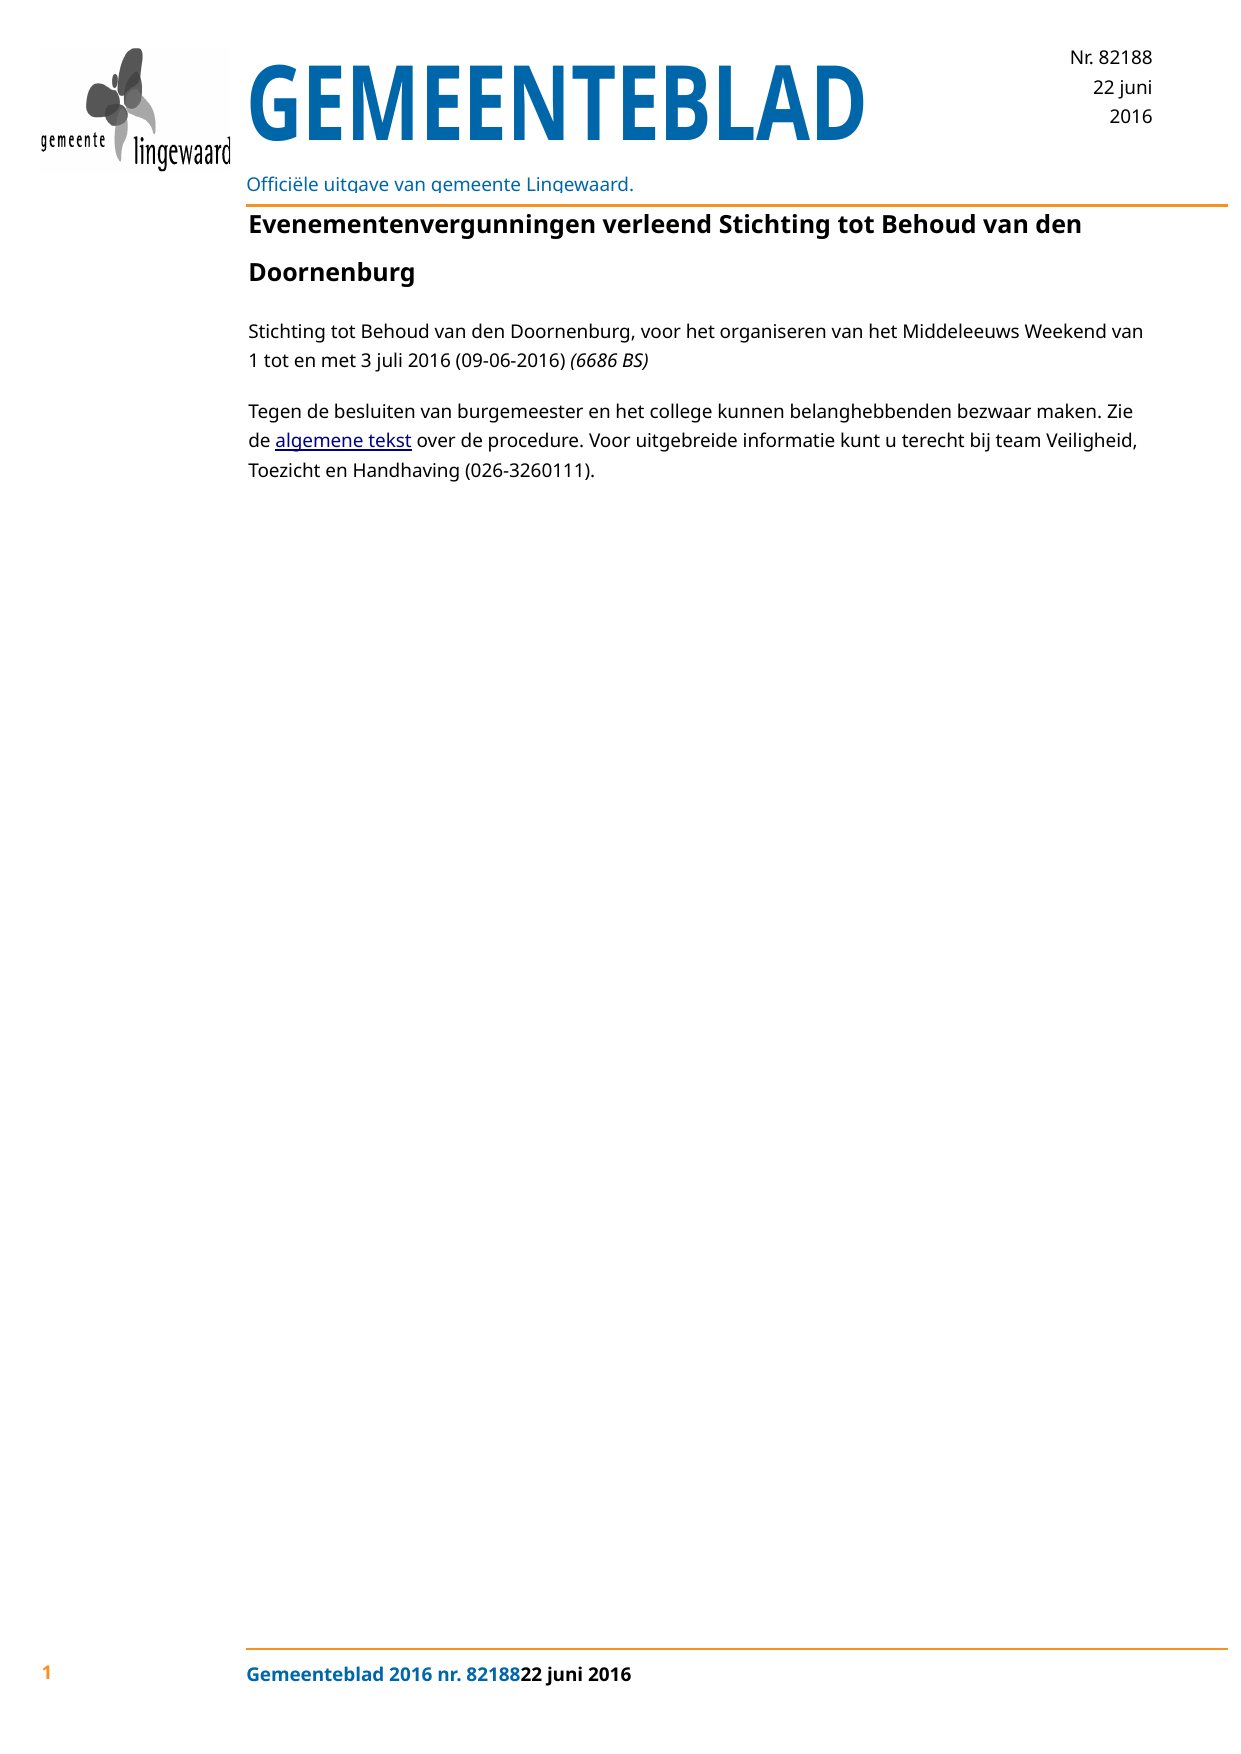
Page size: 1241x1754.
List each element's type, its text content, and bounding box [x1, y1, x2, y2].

text Tegen de besluiten van burgemeester en het college kunnen belanghebbenden bezwaar maken. Zie de algemene tekst over de procedure. Voor uitgebreide informatie kunt u terecht bij team Veiligheid, Toezicht en Handhaving (026-3260111). [248, 398, 1152, 483]
text Stichting tot Behoud van den Doornenburg, voor het organiseren van het Middeleeuws Weekend van 1 tot en met 3 juli 2016 (09-06-2016) (6686 BS) [248, 318, 1152, 373]
text Evenementenvergunningen verleend Stichting tot Behoud van den Doornenburg [248, 207, 1152, 288]
picture [41, 47, 231, 172]
